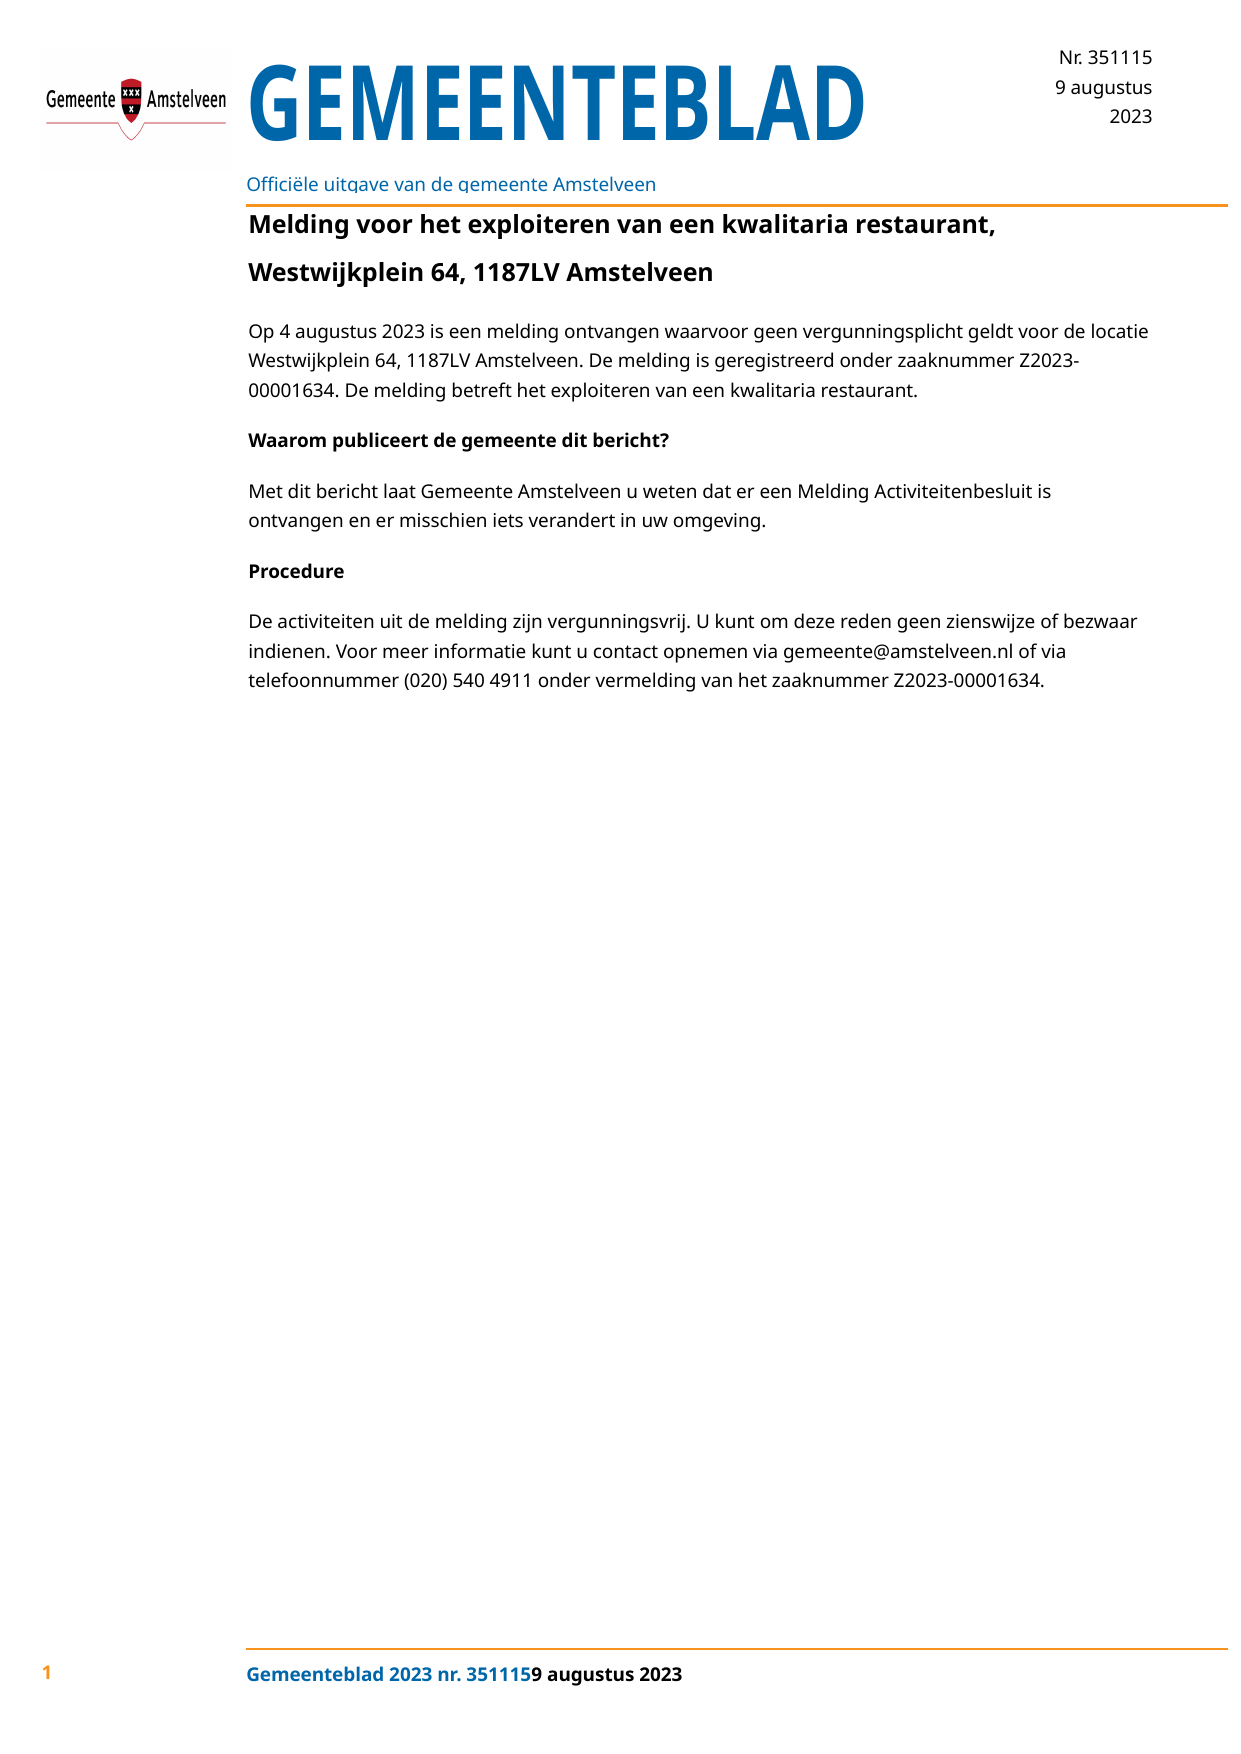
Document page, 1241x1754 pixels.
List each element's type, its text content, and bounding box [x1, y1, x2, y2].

text Waarom publiceert de gemeente dit bericht? [248, 427, 1152, 453]
picture [41, 47, 231, 172]
text Op 4 augustus 2023 is een melding ontvangen waarvoor geen vergunningsplicht geldt voor de locatie Westwijkplein 64, 1187LV Amstelveen. De melding is geregistreerd onder zaaknummer Z2023-00001634. De melding betreft het exploiteren van een kwalitaria restaurant. [248, 318, 1152, 403]
text Met dit bericht laat Gemeente Amstelveen u weten dat er een Melding Activiteitenbesluit is ontvangen en er misschien iets verandert in uw omgeving. [248, 478, 1152, 533]
text De activiteiten uit de melding zijn vergunningsvrij. U kunt om deze reden geen zienswijze of bezwaar indienen. Voor meer informatie kunt u contact opnemen via gemeente@amstelveen.nl of via telefoonnummer (020) 540 4911 onder vermelding van het zaaknummer Z2023-00001634. [248, 608, 1152, 693]
text Procedure [248, 558, 1152, 584]
text Melding voor het exploiteren van een kwalitaria restaurant, Westwijkplein 64, 1187LV Amstelveen [248, 207, 1152, 288]
